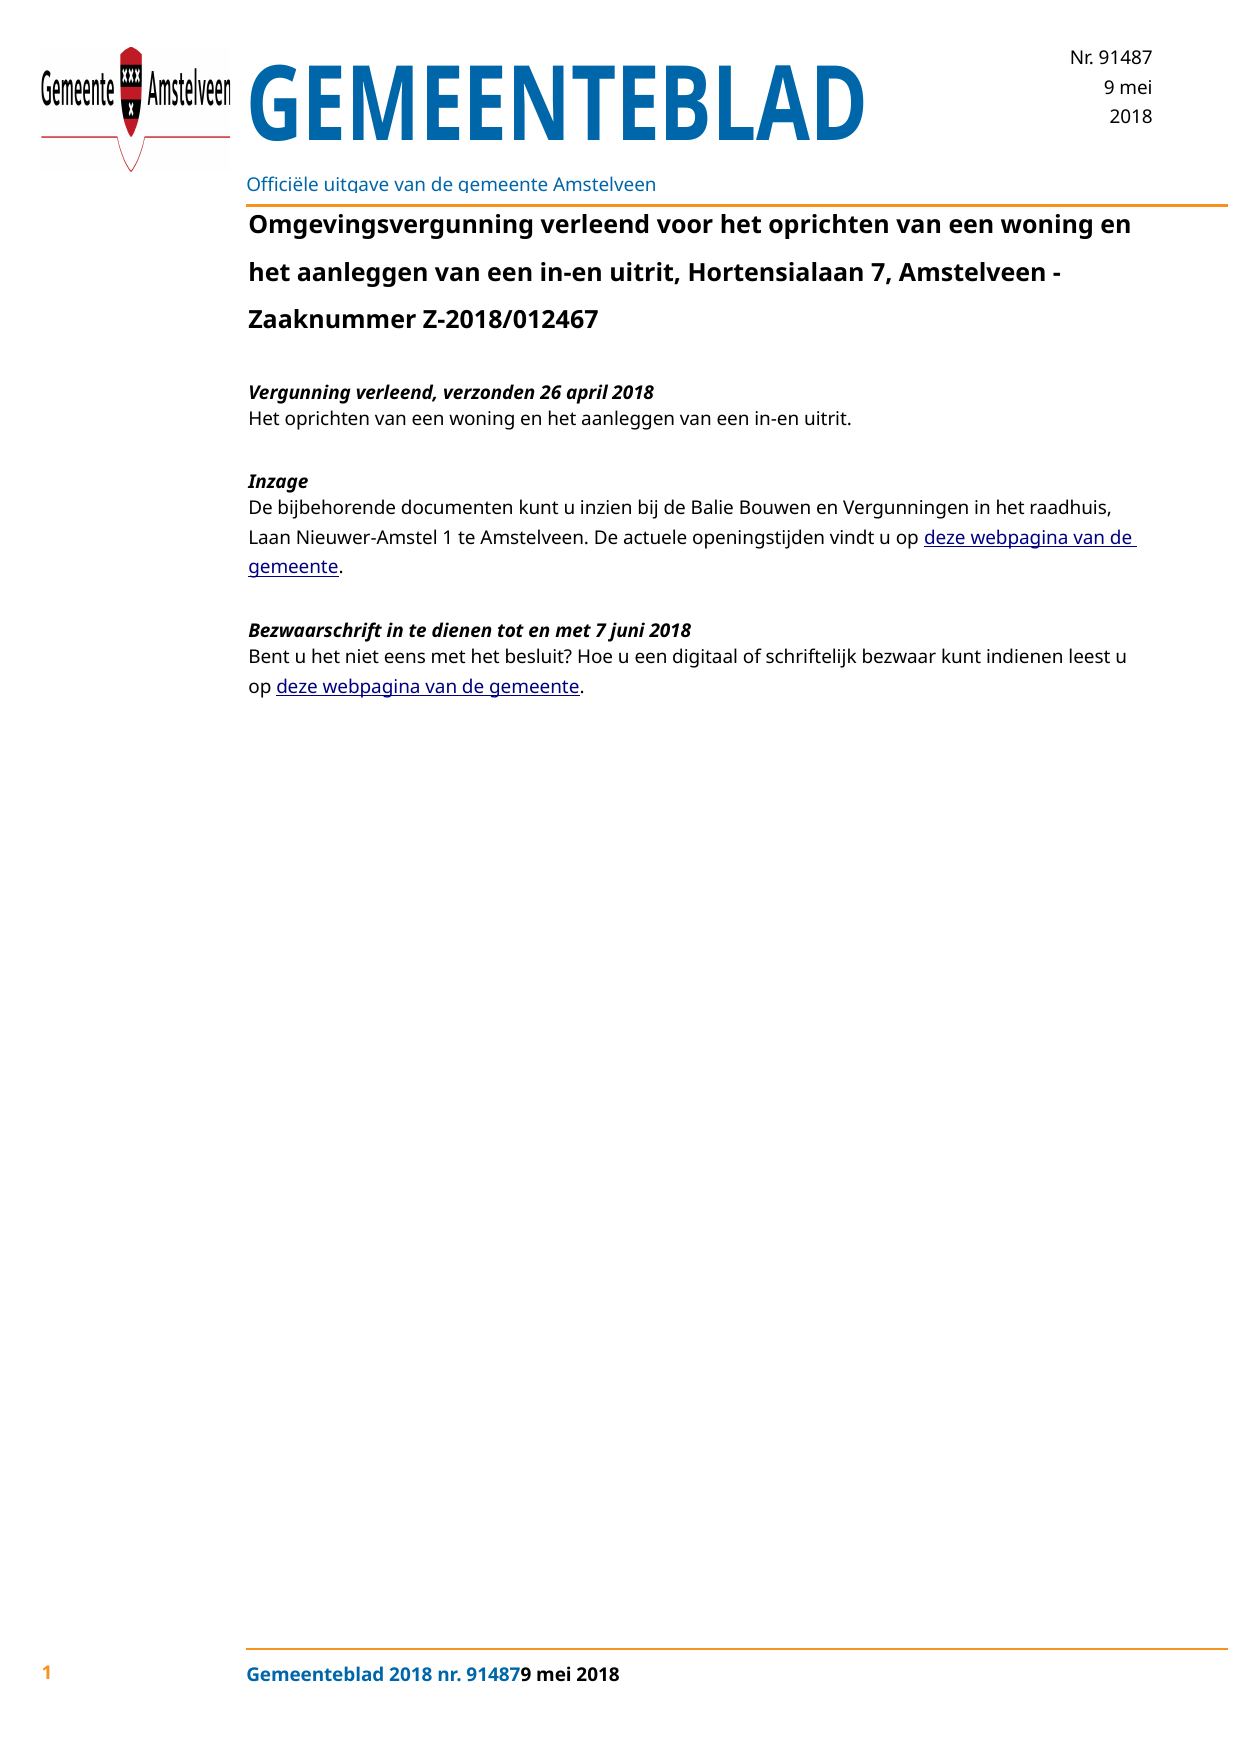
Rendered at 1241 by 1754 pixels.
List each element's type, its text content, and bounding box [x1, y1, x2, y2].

text Bent u het niet eens met het besluit? Hoe u een digitaal of schriftelijk bezwaar kunt indienen leest u op deze webpagina van de gemeente. [248, 643, 1152, 699]
text De bijbehorende documenten kunt u inzien bij de Balie Bouwen en Vergunningen in het raadhuis, Laan Nieuwer-Amstel 1 te Amstelveen. De actuele openingstijden vindt u op deze webpagina van de gemeente. [248, 494, 1152, 579]
picture [41, 47, 231, 172]
text Vergunning verleend, verzonden 26 april 2018 [248, 379, 1152, 405]
text Omgevingsvergunning verleend voor het oprichten van een woning en het aanleggen van een in-en uitrit, Hortensialaan 7, Amstelveen - Zaaknummer Z-2018/012467 [248, 207, 1152, 336]
text Het oprichten van een woning en het aanleggen van een in-en uitrit. [248, 405, 1152, 431]
text Inzage [248, 469, 1152, 494]
text Bezwaarschrift in te dienen tot en met 7 juni 2018 [248, 618, 1152, 643]
